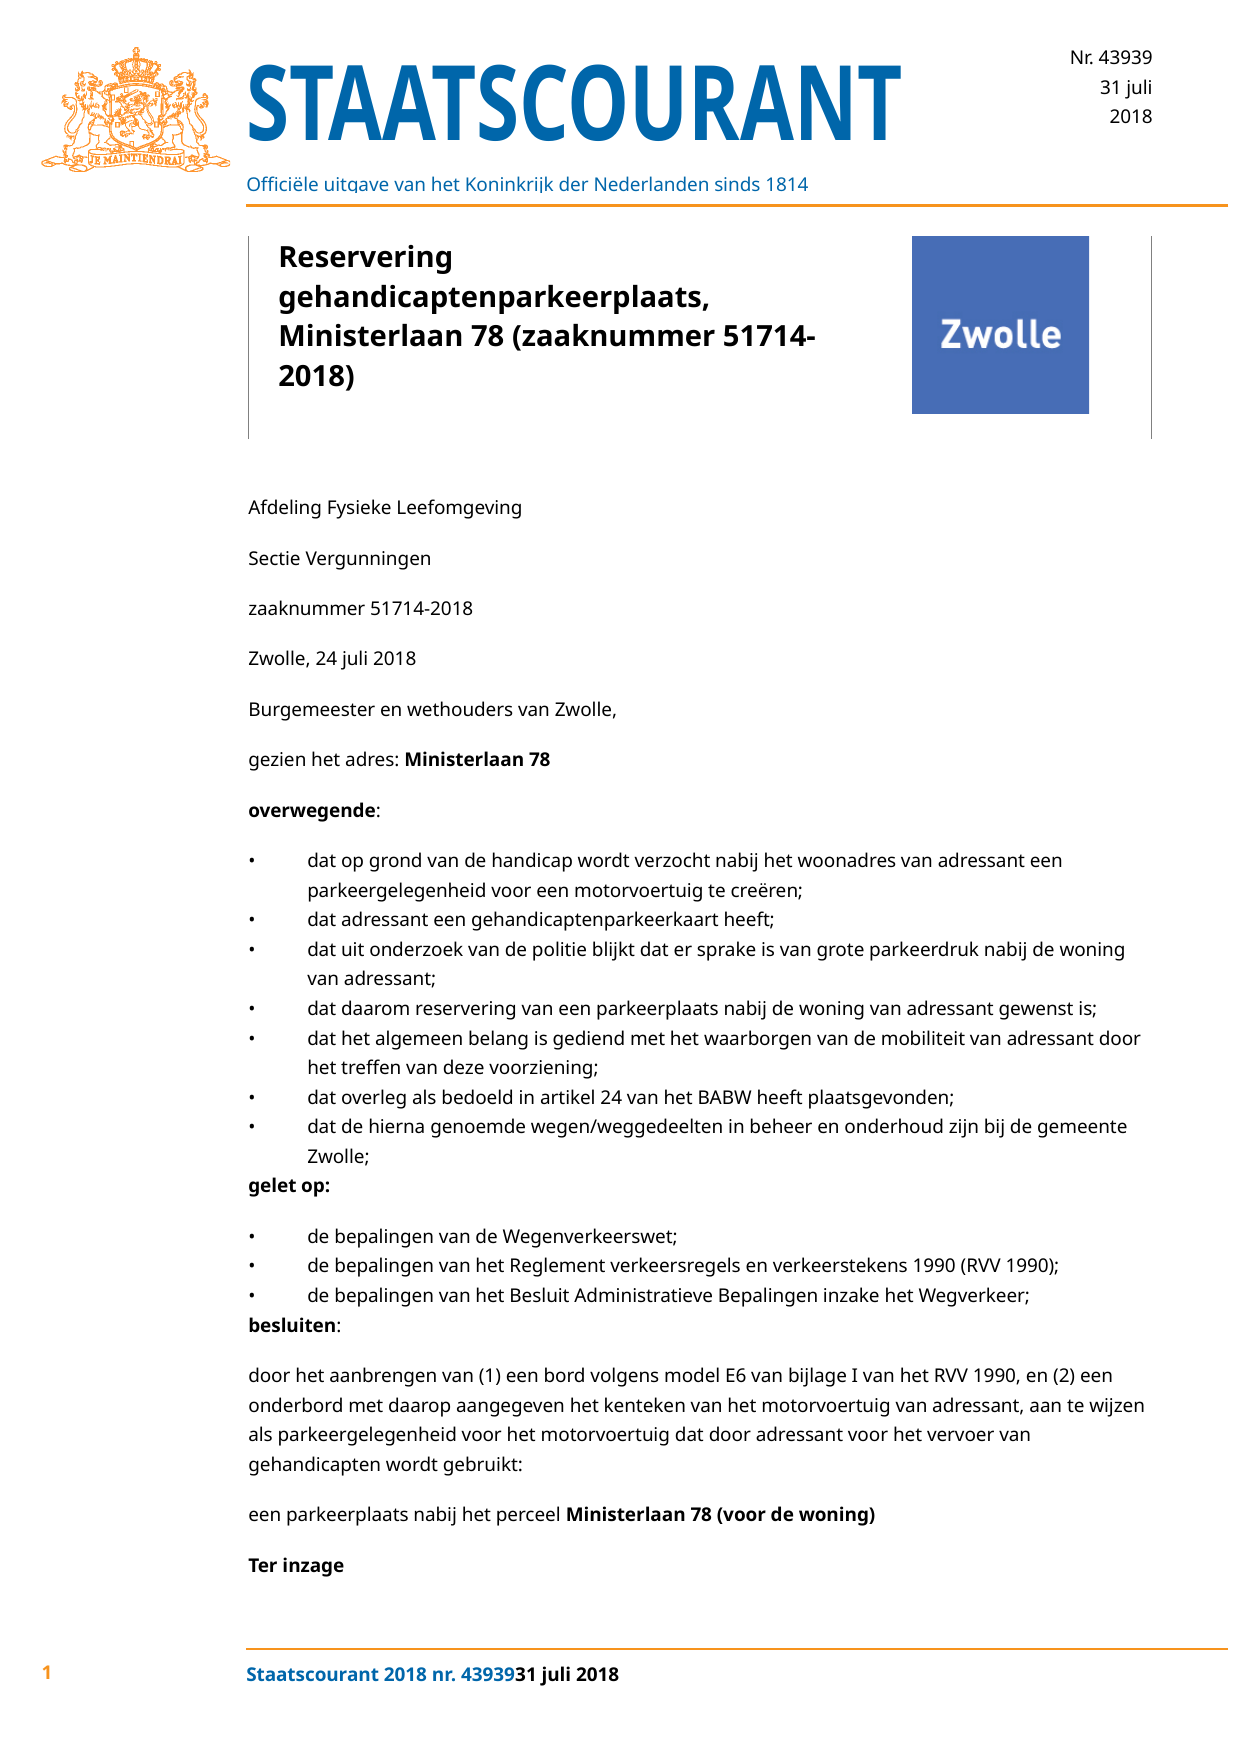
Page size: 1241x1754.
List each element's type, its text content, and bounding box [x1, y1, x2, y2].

table_header [850, 236, 912, 413]
text Sectie Vergunningen [248, 545, 1152, 571]
text door het aanbrengen van (1) een bord volgens model E6 van bijlage I van het RVV 1990, en (2) een onderbord met daarop aangegeven het kenteken van het motorvoertuig van adressant, aan te wijzen als parkeergelegenheid voor het motorvoertuig dat door adressant voor het vervoer van gehandicapten wordt gebruikt: [248, 1362, 1152, 1477]
text gelet op: [248, 1173, 1152, 1198]
list dat op grond van de handicap wordt verzocht nabij het woonadres van adressant een parkeergelegenheid voor een motorvoertuig te creëren; [248, 847, 1152, 903]
text besluiten: [248, 1312, 1152, 1338]
text Afdeling Fysieke Leefomgeving [248, 494, 1152, 520]
list dat uit onderzoek van de politie blijkt dat er sprake is van grote parkeerdruk nabij de woning van adressant; [248, 936, 1152, 991]
text Zwolle, 24 juli 2018 [248, 646, 1152, 671]
list dat het algemeen belang is gediend met het waarborgen van de mobiliteit van adressant door het treffen van deze voorziening; [248, 1025, 1152, 1080]
table_header [1090, 236, 1151, 413]
table_header [850, 414, 1151, 439]
picture [912, 236, 1090, 414]
text zaaknummer 51714-2018 [248, 595, 1152, 621]
table_header Reservering gehandicaptenparkeerplaats, Ministerlaan 78 (zaaknummer 51714-2018) [249, 236, 850, 439]
picture [41, 47, 231, 172]
list de bepalingen van het Besluit Administratieve Bepalingen inzake het Wegverkeer; [248, 1282, 1152, 1308]
text overwegende: [248, 797, 1152, 823]
text Ter inzage [248, 1552, 1152, 1578]
list dat overleg als bedoeld in artikel 24 van het BABW heeft plaatsgevonden; [248, 1084, 1152, 1110]
list de bepalingen van de Wegenverkeerswet; [248, 1223, 1152, 1249]
text gezien het adres: Ministerlaan 78 [248, 746, 1152, 772]
list dat daarom reservering van een parkeerplaats nabij de woning van adressant gewenst is; [248, 995, 1152, 1021]
list dat de hierna genoemde wegen/weggedeelten in beheer en onderhoud zijn bij de gemeente Zwolle; [248, 1113, 1152, 1169]
list de bepalingen van het Reglement verkeersregels en verkeerstekens 1990 (RVV 1990); [248, 1253, 1152, 1278]
list dat adressant een gehandicaptenparkeerkaart heeft; [248, 906, 1152, 932]
text Burgemeester en wethouders van Zwolle, [248, 696, 1152, 722]
text een parkeerplaats nabij het perceel Ministerlaan 78 (voor de woning) [248, 1501, 1152, 1527]
